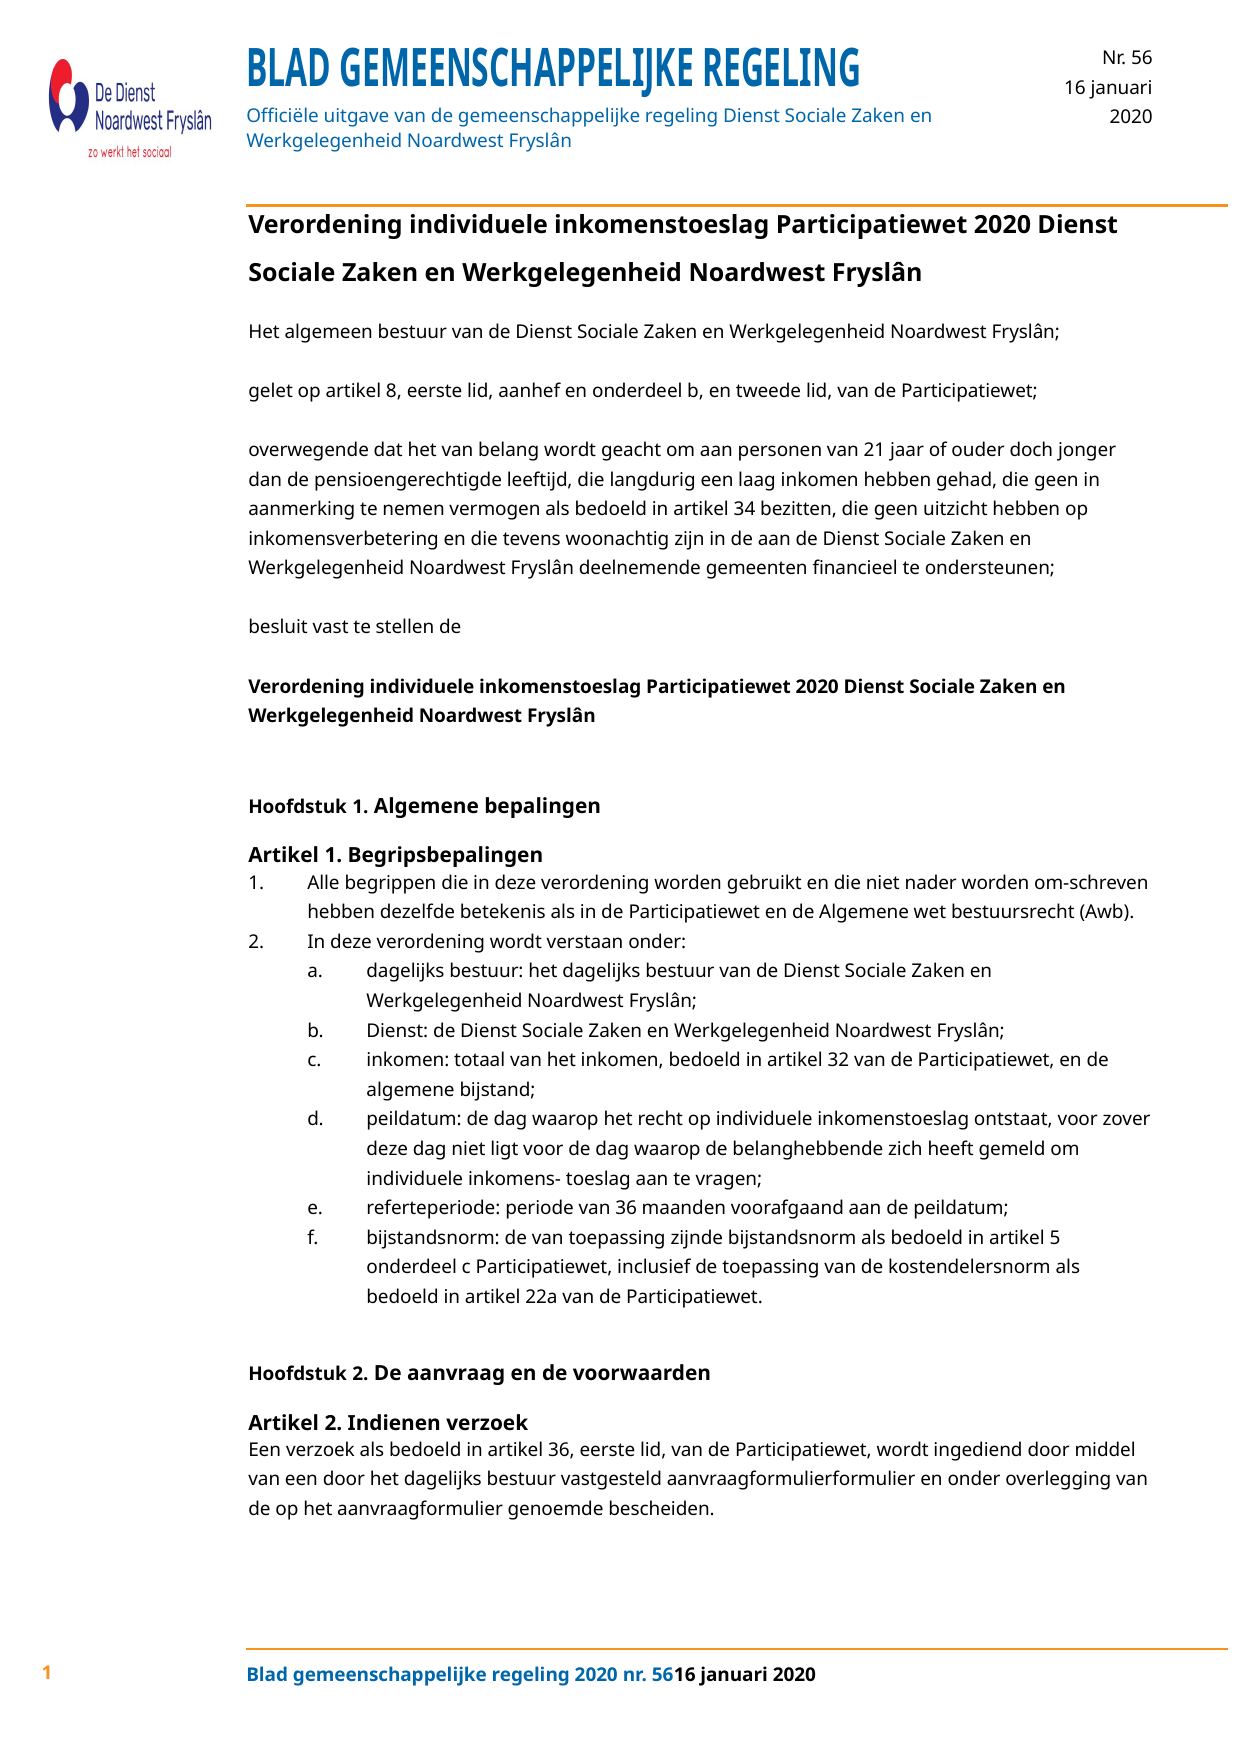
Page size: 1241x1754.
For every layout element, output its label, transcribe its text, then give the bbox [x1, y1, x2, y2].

text overwegende dat het van belang wordt geacht om aan personen van 21 jaar of ouder doch jonger dan de pensioengerechtigde leeftijd, die langdurig een laag inkomen hebben gehad, die geen in aanmerking te nemen vermogen als bedoeld in artikel 34 bezitten, die geen uitzicht hebben op inkomensverbetering en die tevens woonachtig zijn in de aan de Dienst Sociale Zaken en Werkgelegenheid Noardwest Fryslân deelnemende gemeenten financieel te ondersteunen; [248, 436, 1152, 580]
text Verordening individuele inkomenstoeslag Participatiewet 2020 Dienst Sociale Zaken en Werkgelegenheid Noardwest Fryslân [248, 207, 1152, 288]
text Artikel 2. Indienen verzoek [248, 1408, 1152, 1436]
list inkomen: totaal van het inkomen, bedoeld in artikel 32 van de Participatiewet, en de algemene bijstand; [307, 1046, 1152, 1102]
text Het algemeen bestuur van de Dienst Sociale Zaken en Werkgelegenheid Noardwest Fryslân; [248, 318, 1152, 344]
list referteperiode: periode van 36 maanden voorafgaand aan de peildatum; [307, 1194, 1152, 1220]
text Hoofdstuk 1. Algemene bepalingen [248, 791, 1152, 820]
list bijstandsnorm: de van toepassing zijnde bijstandsnorm als bedoeld in artikel 5 onderdeel c Participatiewet, inclusief de toepassing van de kostendelersnorm als bedoeld in artikel 22a van de Participatiewet. [307, 1224, 1152, 1309]
list Alle begrippen die in deze verordening worden gebruikt en die niet nader worden om-schreven hebben dezelfde betekenis als in de Participatiewet en de Algemene wet bestuursrecht (Awb). [248, 869, 1152, 924]
text Artikel 1. Begripsbepalingen [248, 841, 1152, 869]
text besluit vast te stellen de [248, 614, 1152, 639]
list In deze verordening wordt verstaan onder: [248, 928, 1152, 954]
text gelet op artikel 8, eerste lid, aanhef en onderdeel b, en tweede lid, van de Participatiewet; [248, 377, 1152, 403]
text Verordening individuele inkomenstoeslag Participatiewet 2020 Dienst Sociale Zaken en Werkgelegenheid Noardwest Fryslân [248, 673, 1152, 728]
text Een verzoek als bedoeld in artikel 36, eerste lid, van de Participatiewet, wordt ingediend door middel van een door het dagelijks bestuur vastgesteld aanvraagformulierformulier en onder overlegging van de op het aanvraagformulier genoemde bescheiden. [248, 1436, 1152, 1521]
list dagelijks bestuur: het dagelijks bestuur van de Dienst Sociale Zaken en Werkgelegenheid Noardwest Fryslân; [307, 958, 1152, 1013]
picture [41, 47, 231, 172]
text Hoofdstuk 2. De aanvraag en de voorwaarden [248, 1358, 1152, 1387]
list peildatum: de dag waarop het recht op individuele inkomenstoeslag ontstaat, voor zover deze dag niet ligt voor de dag waarop de belanghebbende zich heeft gemeld om individuele inkomens- toeslag aan te vragen; [307, 1106, 1152, 1191]
list Dienst: de Dienst Sociale Zaken en Werkgelegenheid Noardwest Fryslân; [307, 1017, 1152, 1043]
